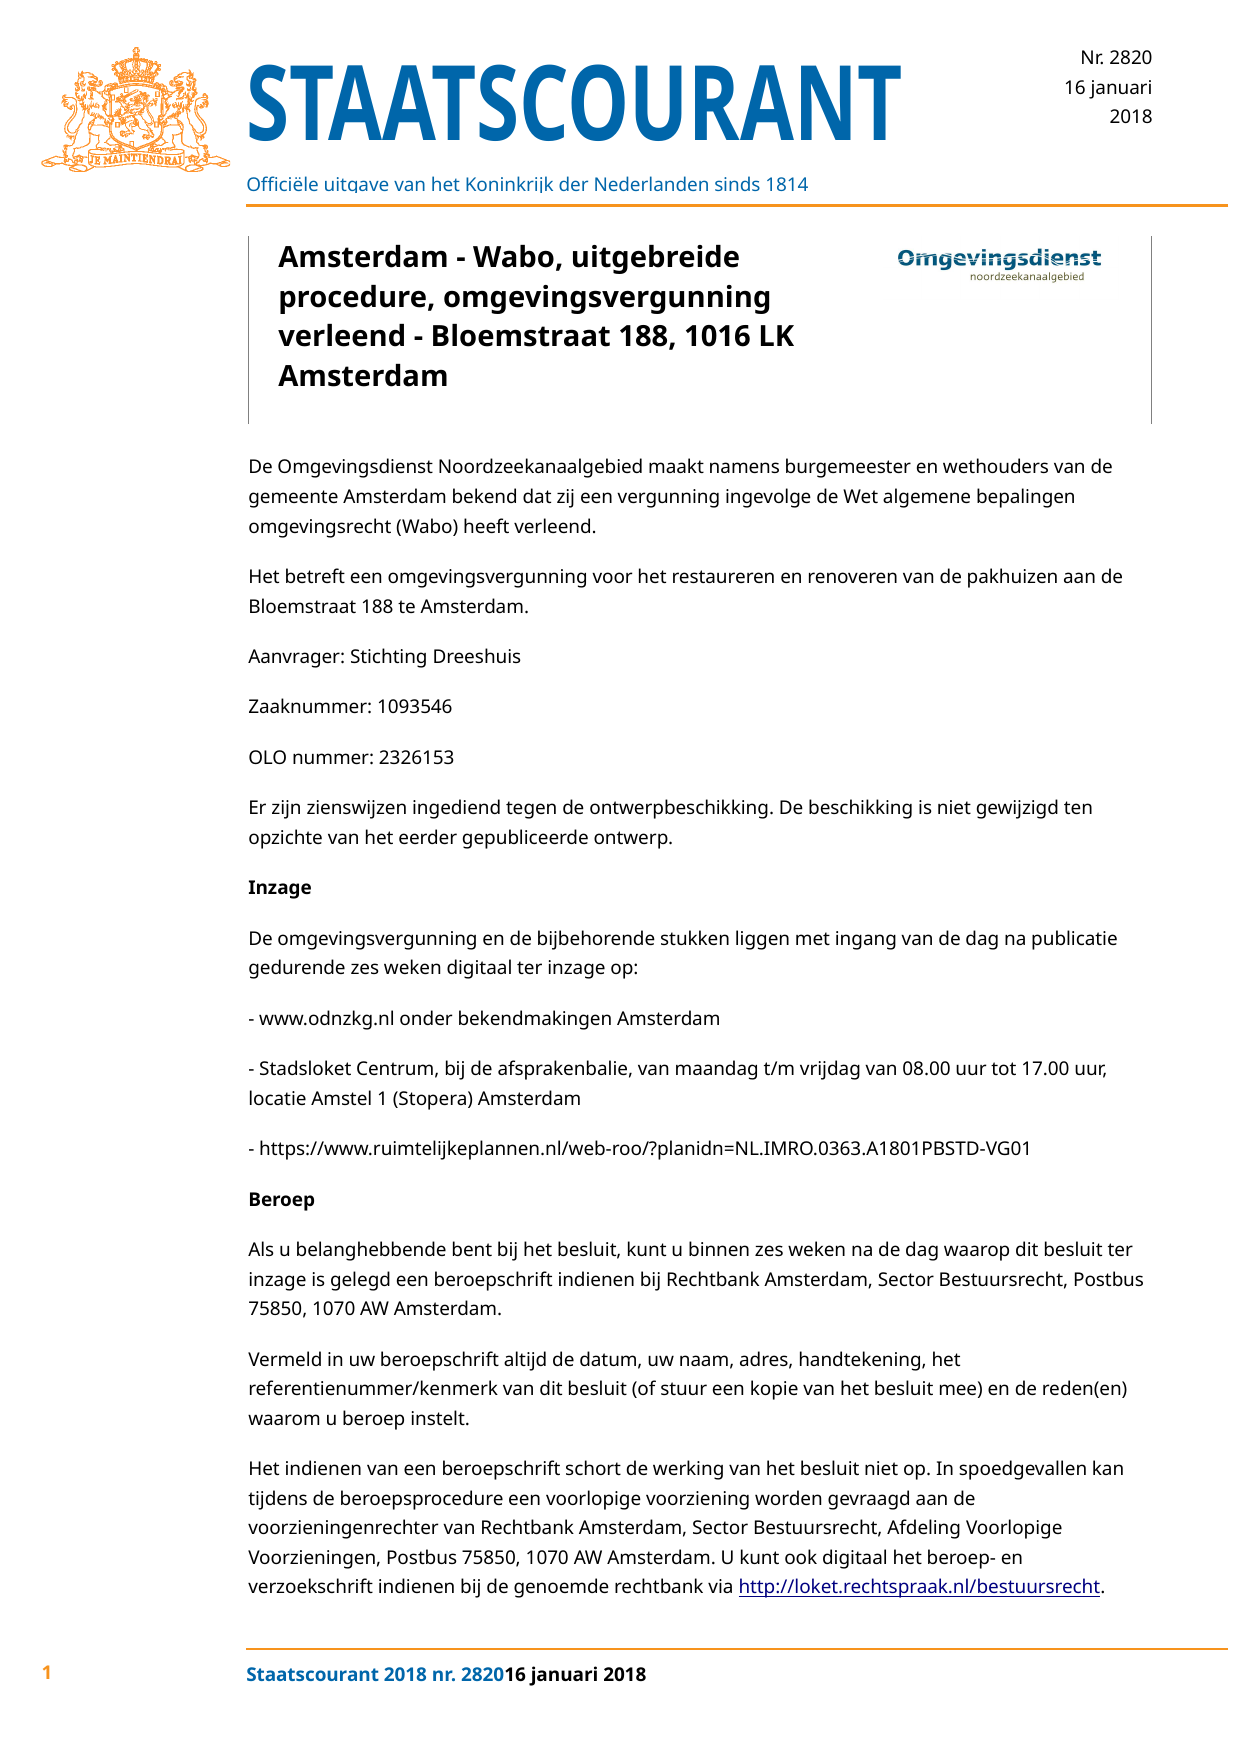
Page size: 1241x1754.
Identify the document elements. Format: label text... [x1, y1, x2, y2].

table_header Amsterdam - Wabo, uitgebreide procedure, omgevingsvergunning verleend - Bloemstraat 188, 1016 LK Amsterdam [249, 236, 850, 424]
text OLO nummer: 2326153 [248, 744, 1152, 770]
text Er zijn zienswijzen ingediend tegen de ontwerpbeschikking. De beschikking is niet gewijzigd ten opzichte van het eerder gepubliceerde ontwerp. [248, 794, 1152, 850]
text Aanvrager: Stichting Dreeshuis [248, 643, 1152, 669]
text Als u belanghebbende bent bij het besluit, kunt u binnen zes weken na de dag waarop dit besluit ter inzage is gelegd een beroepschrift indienen bij Rechtbank Amsterdam, Sector Bestuursrecht, Postbus 75850, 1070 AW Amsterdam. [248, 1236, 1152, 1321]
picture [41, 47, 231, 172]
text De Omgevingsdienst Noordzeekanaalgebied maakt namens burgemeester en wethouders van de gemeente Amsterdam bekend dat zij een vergunning ingevolge de Wet algemene bepalingen omgevingsrecht (Wabo) heeft verleend. [248, 454, 1152, 538]
text Het indienen van een beroepschrift schort de werking van het besluit niet op. In spoedgevallen kan tijdens de beroepsprocedure een voorlopige voorziening worden gevraagd aan de voorzieningenrechter van Rechtbank Amsterdam, Sector Bestuursrecht, Afdeling Voorlopige Voorzieningen, Postbus 75850, 1070 AW Amsterdam. U kunt ook digitaal het beroep- en verzoekschrift indienen bij de genoemde rechtbank via http://loket.rechtspraak.nl/bestuursrecht. [248, 1455, 1152, 1599]
text - https://www.ruimtelijkeplannen.nl/web-roo/?planidn=NL.IMRO.0363.A1801PBSTD-VG01 [248, 1135, 1152, 1161]
text De omgevingsvergunning en de bijbehorende stukken liggen met ingang van de dag na publicatie gedurende zes weken digitaal ter inzage op: [248, 925, 1152, 980]
text Inzage [248, 874, 1152, 900]
text Vermeld in uw beroepschrift altijd de datum, uw naam, adres, handtekening, het referentienummer/kenmerk van dit besluit (of stuur een kopie van het besluit mee) en de reden(en) waarom u beroep instelt. [248, 1346, 1152, 1431]
text Zaaknummer: 1093546 [248, 694, 1152, 719]
text Het betreft een omgevingsvergunning voor het restaureren en renoveren van de pakhuizen aan de Bloemstraat 188 te Amsterdam. [248, 563, 1152, 618]
text Beroep [248, 1186, 1152, 1211]
text - Stadsloket Centrum, bij de afsprakenbalie, van maandag t/m vrijdag van 08.00 uur tot 17.00 uur, locatie Amstel 1 (Stopera) Amsterdam [248, 1055, 1152, 1111]
picture [882, 236, 1119, 300]
table_header [850, 236, 1151, 424]
text - www.odnzkg.nl onder bekendmakingen Amsterdam [248, 1005, 1152, 1031]
